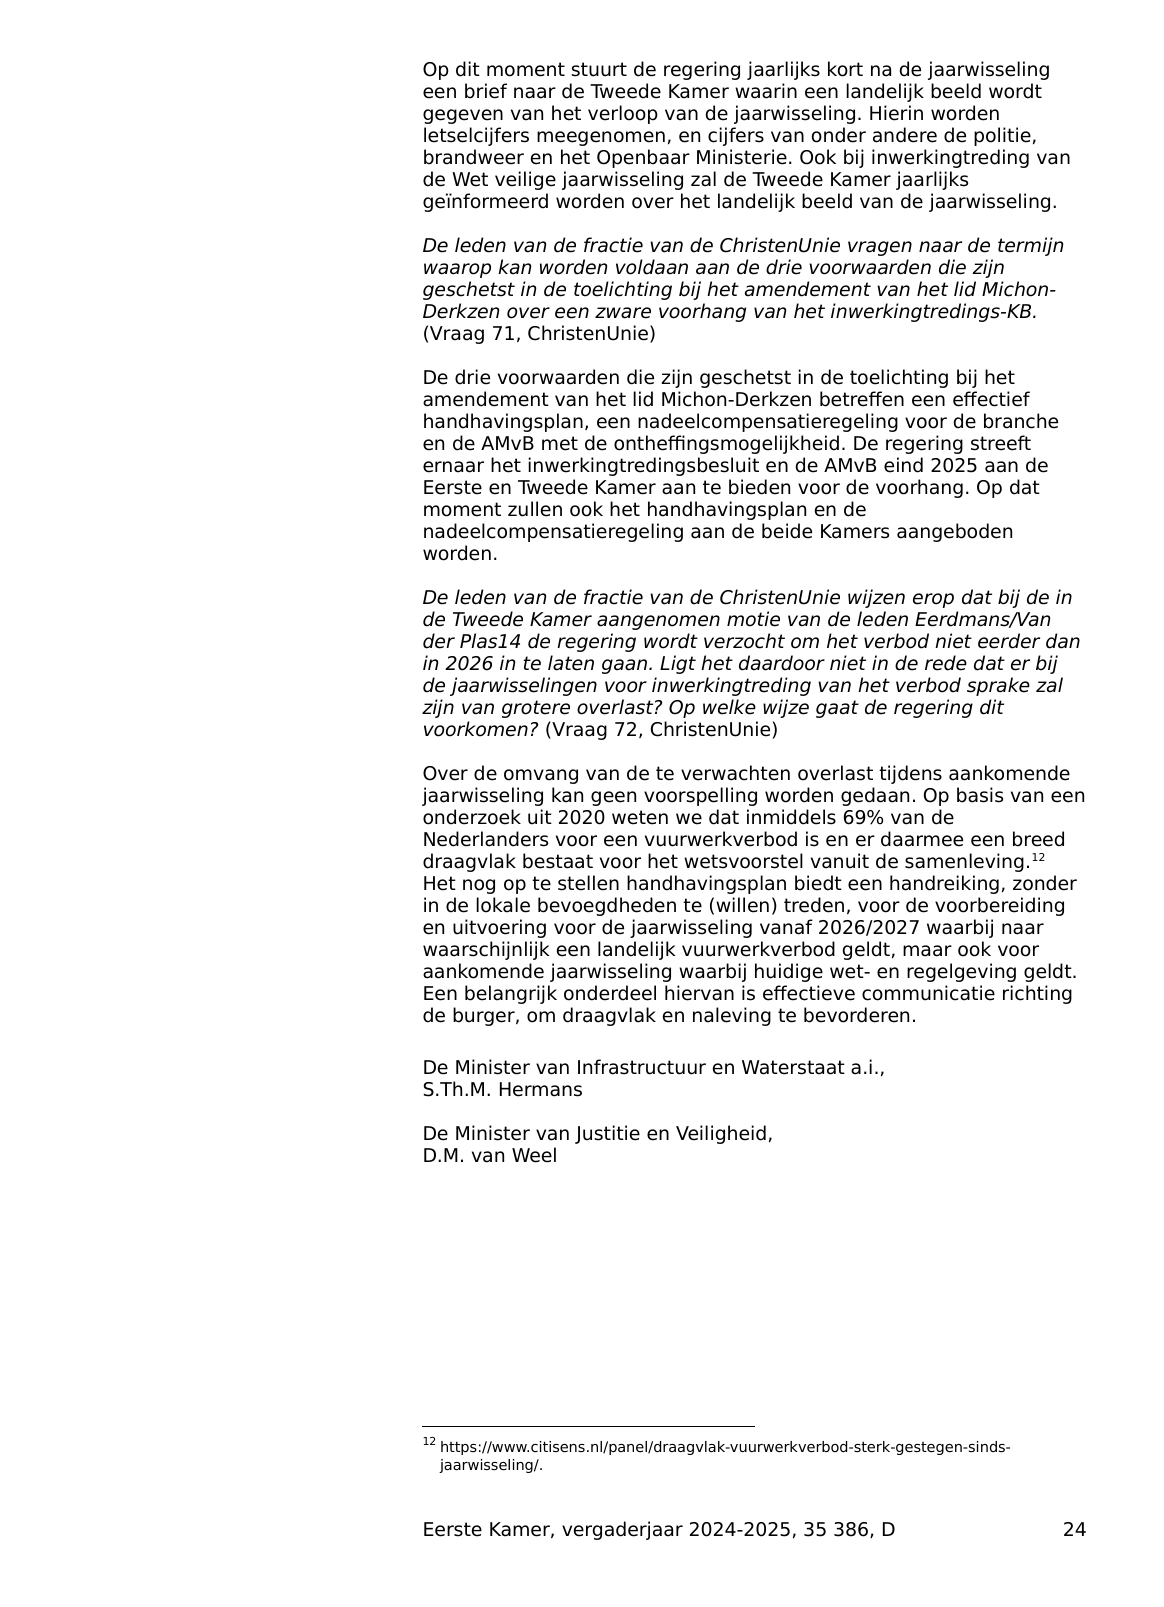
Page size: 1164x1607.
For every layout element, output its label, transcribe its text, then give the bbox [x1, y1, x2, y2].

text De Minister van Justitie en Veiligheid, D.M. van Weel [422, 1123, 1087, 1167]
text Op dit moment stuurt de regering jaarlijks kort na de jaarwisseling een brief naar de Tweede Kamer waarin een landelijk beeld wordt gegeven van het verloop van de jaarwisseling. Hierin worden letselcijfers meegenomen, en cijfers van onder andere de politie, brandweer en het Openbaar Ministerie. Ook bij inwerkingtreding van de Wet veilige jaarwisseling zal de Tweede Kamer jaarlijks geïnformeerd worden over het landelijk beeld van de jaarwisseling. [422, 59, 1087, 213]
text De Minister van Infrastructuur en Waterstaat a.i., S.Th.M. Hermans [422, 1057, 1087, 1101]
text https://www.citisens.nl/panel/draagvlak-vuurwerkverbod-sterk-gestegen-sinds-jaarwisseling/. [422, 1435, 1087, 1474]
text De drie voorwaarden die zijn geschetst in de toelichting bij het amendement van het lid Michon-Derkzen betreffen een effectief handhavingsplan, een nadeelcompensatieregeling voor de branche en de AMvB met de ontheffingsmogelijkheid. De regering streeft ernaar het inwerkingtredingsbesluit en de AMvB eind 2025 aan de Eerste en Tweede Kamer aan te bieden voor de voorhang. Op dat moment zullen ook het handhavingsplan en de nadeelcompensatieregeling aan de beide Kamers aangeboden worden. [422, 367, 1087, 565]
text De leden van de fractie van de ChristenUnie wijzen erop dat bij de in de Tweede Kamer aangenomen motie van de leden Eerdmans/Van der Plas14 de regering wordt verzocht om het verbod niet eerder dan in 2026 in te laten gaan. Ligt het daardoor niet in de rede dat er bij de jaarwisselingen voor inwerkingtreding van het verbod sprake zal zijn van grotere overlast? Op welke wijze gaat de regering dit voorkomen? (Vraag 72, ChristenUnie) [422, 587, 1087, 741]
text Over de omvang van de te verwachten overlast tijdens aankomende jaarwisseling kan geen voorspelling worden gedaan. Op basis van een onderzoek uit 2020 weten we dat inmiddels 69% van de Nederlanders voor een vuurwerkverbod is en er daarmee een breed draagvlak bestaat voor het wetsvoorstel vanuit de samenleving. Het nog op te stellen handhavingsplan biedt een handreiking, zonder in de lokale bevoegdheden te (willen) treden, voor de voorbereiding en uitvoering voor de jaarwisseling vanaf 2026/2027 waarbij naar waarschijnlijk een landelijk vuurwerkverbod geldt, maar ook voor aankomende jaarwisseling waarbij huidige wet- en regelgeving geldt. Een belangrijk onderdeel hiervan is effectieve communicatie richting de burger, om draagvlak en naleving te bevorderen. [422, 763, 1087, 1027]
text De leden van de fractie van de ChristenUnie vragen naar de termijn waarop kan worden voldaan aan de drie voorwaarden die zijn geschetst in de toelichting bij het amendement van het lid Michon-Derkzen over een zware voorhang van het inwerkingtredings-KB. (Vraag 71, ChristenUnie) [422, 235, 1087, 345]
